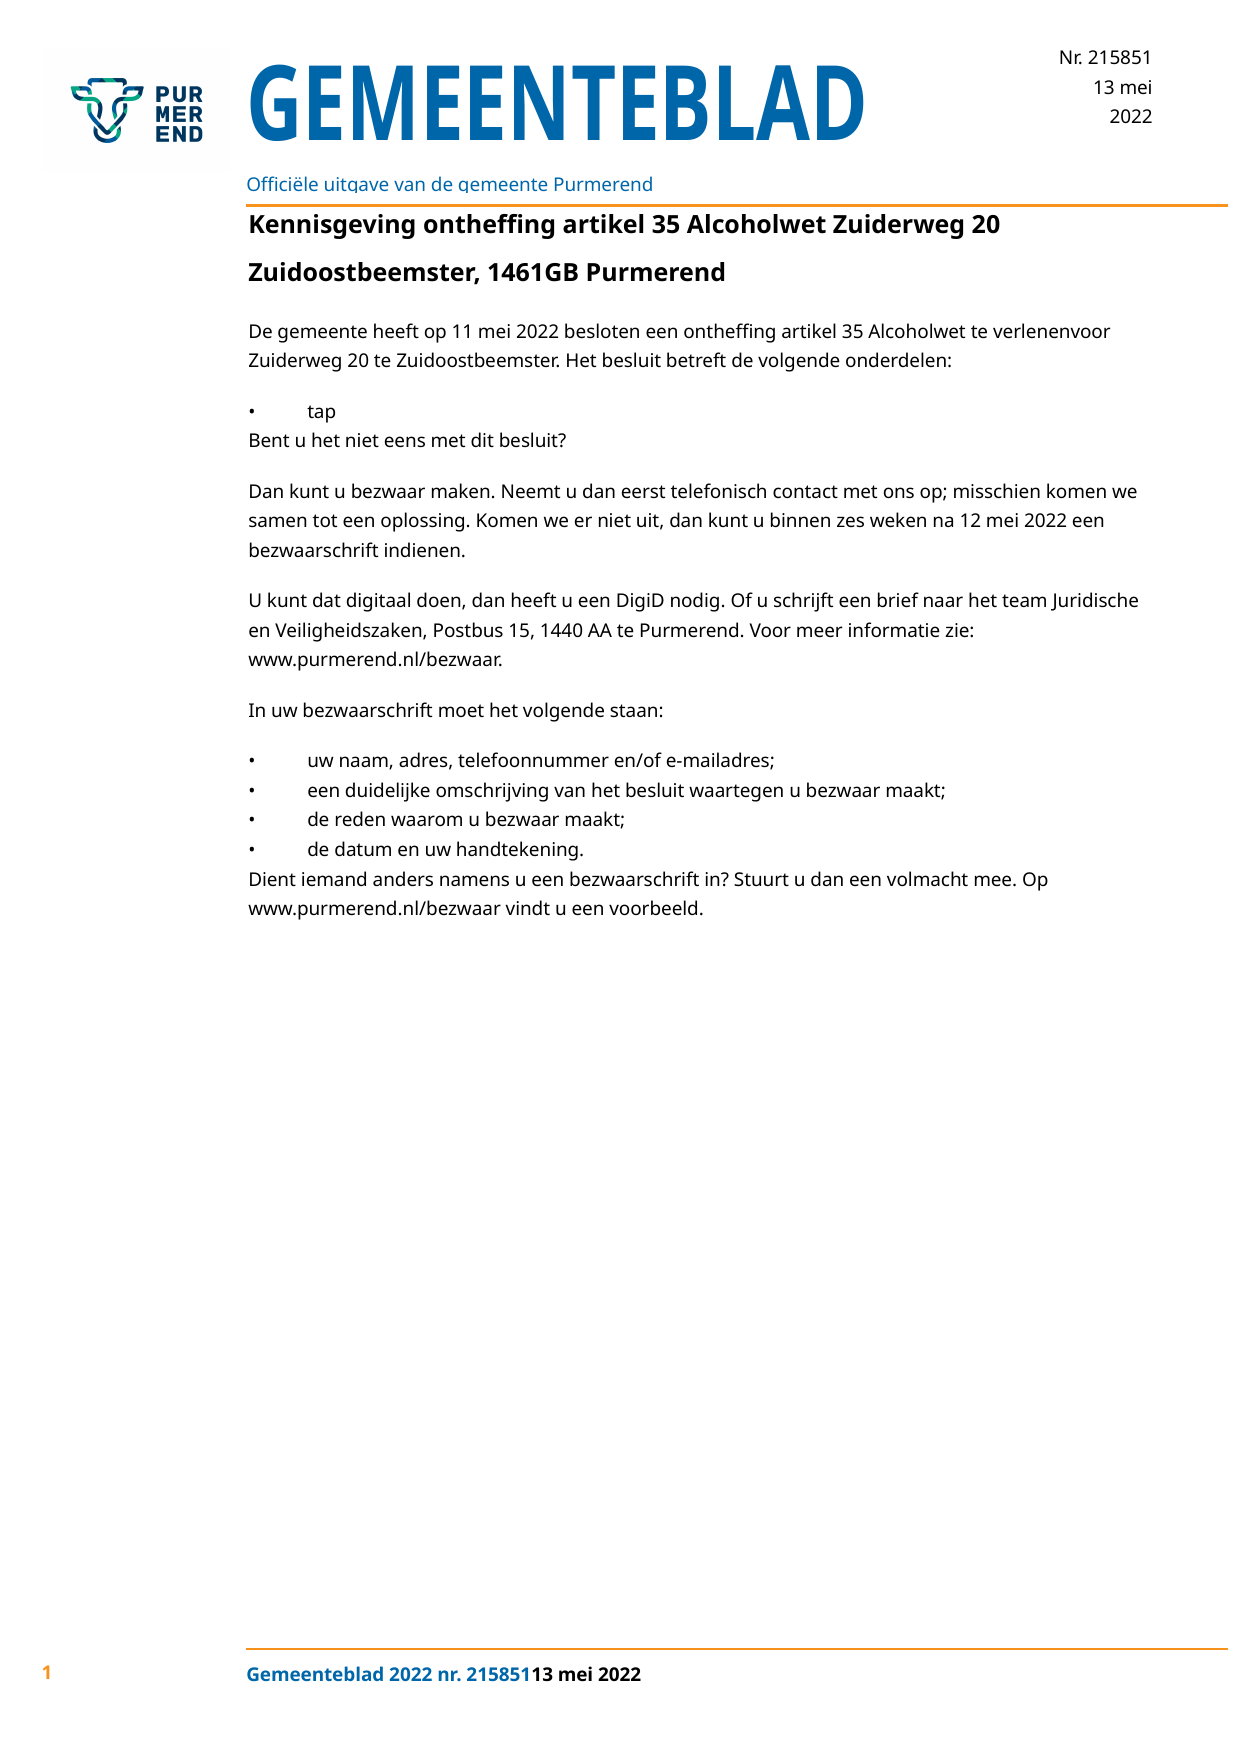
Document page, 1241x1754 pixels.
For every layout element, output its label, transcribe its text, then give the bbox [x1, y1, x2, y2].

text Dan kunt u bezwaar maken. Neemt u dan eerst telefonisch contact met ons op; misschien komen we samen tot een oplossing. Komen we er niet uit, dan kunt u binnen zes weken na 12 mei 2022 een bezwaarschrift indienen. [248, 478, 1152, 563]
picture [41, 47, 231, 172]
list uw naam, adres, telefoonnummer en/of e-mailadres; [248, 747, 1152, 773]
text De gemeente heeft op 11 mei 2022 besloten een ontheffing artikel 35 Alcoholwet te verlenenvoor Zuiderweg 20 te Zuidoostbeemster. Het besluit betreft de volgende onderdelen: [248, 318, 1152, 373]
list een duidelijke omschrijving van het besluit waartegen u bezwaar maakt; [248, 777, 1152, 803]
list de datum en uw handtekening. [248, 836, 1152, 862]
text U kunt dat digitaal doen, dan heeft u een DigiD nodig. Of u schrijft een brief naar het team Juridische en Veiligheidszaken, Postbus 15, 1440 AA te Purmerend. Voor meer informatie zie: www.purmerend.nl/bezwaar. [248, 587, 1152, 672]
list de reden waarom u bezwaar maakt; [248, 807, 1152, 832]
text Kennisgeving ontheffing artikel 35 Alcoholwet Zuiderweg 20 Zuidoostbeemster, 1461GB Purmerend [248, 207, 1152, 288]
list tap [248, 398, 1152, 424]
text Dient iemand anders namens u een bezwaarschrift in? Stuurt u dan een volmacht mee. Op www.purmerend.nl/bezwaar vindt u een voorbeeld. [248, 866, 1152, 921]
text In uw bezwaarschrift moet het volgende staan: [248, 697, 1152, 723]
text Bent u het niet eens met dit besluit? [248, 427, 1152, 453]
